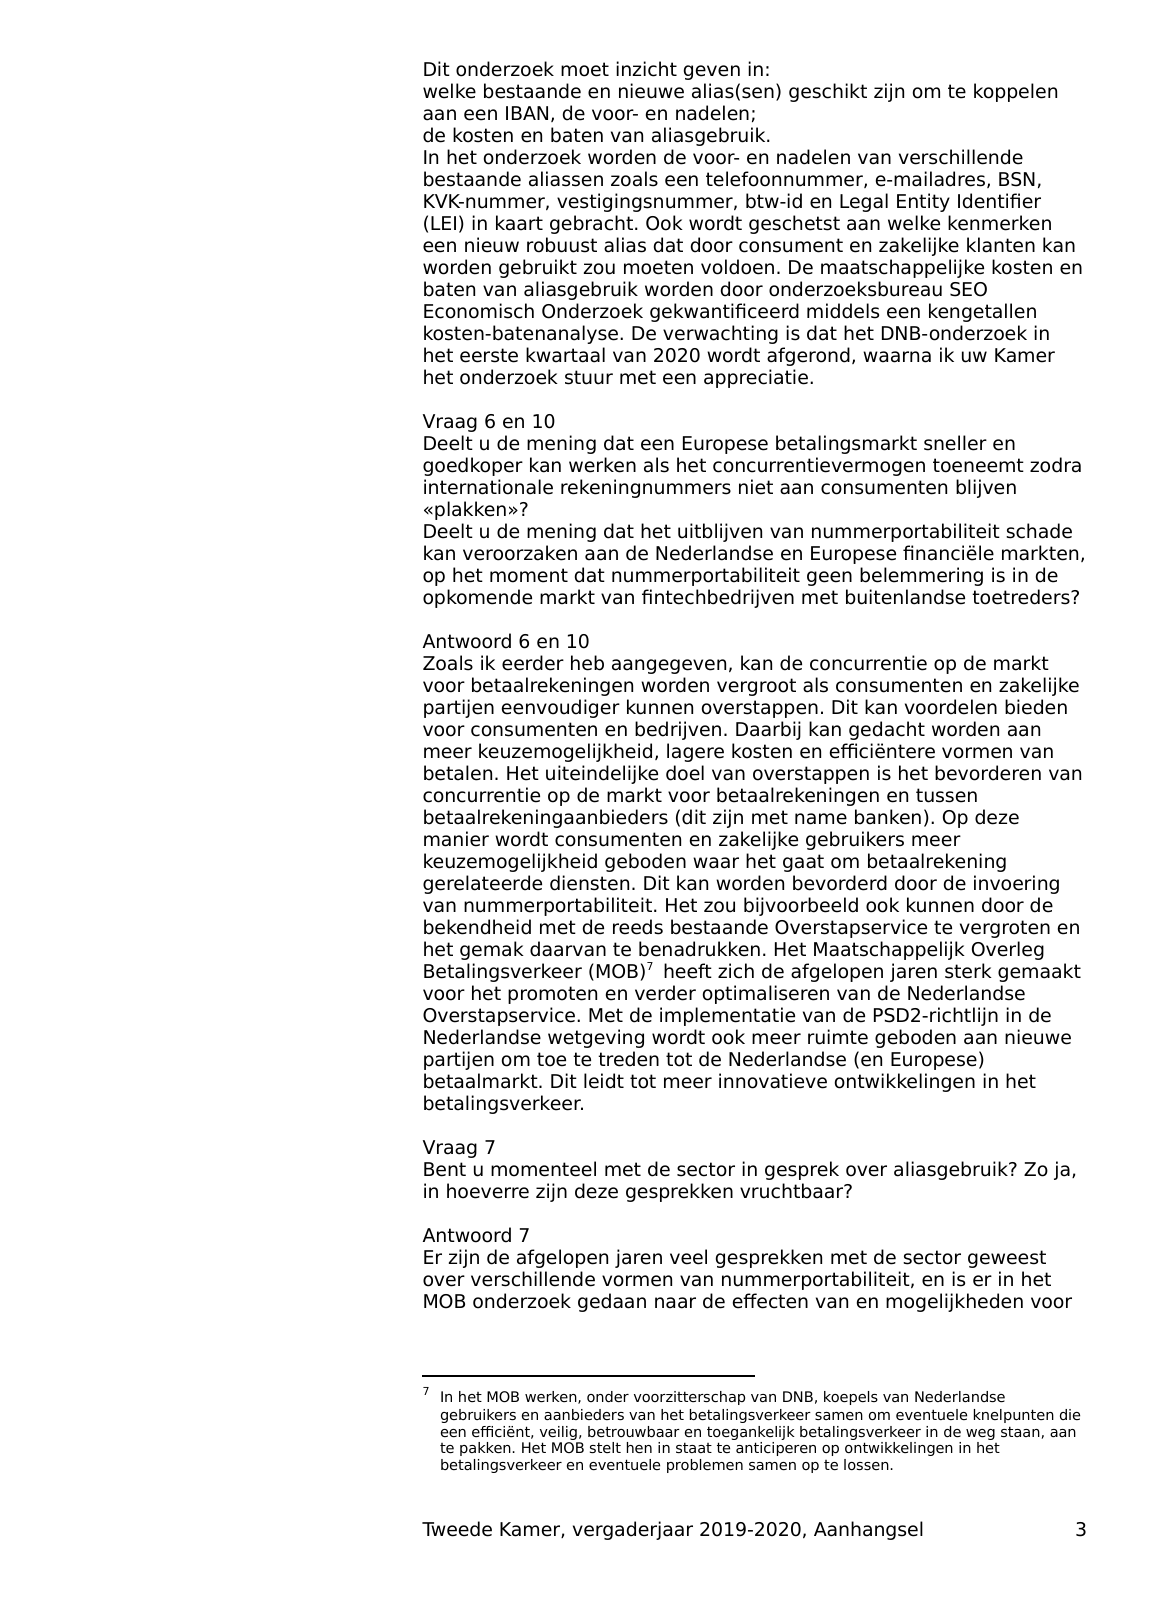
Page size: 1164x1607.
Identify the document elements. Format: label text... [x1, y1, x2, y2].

text Deelt u de mening dat het uitblijven van nummerportabiliteit schade kan veroorzaken aan de Nederlandse en Europese financiële markten, op het moment dat nummerportabiliteit geen belemmering is in de opkomende markt van fintechbedrijven met buitenlandse toetreders? [422, 521, 1087, 609]
text Antwoord 7 [422, 1225, 1087, 1247]
text Zoals ik eerder heb aangegeven, kan de concurrentie op de markt voor betaalrekeningen worden vergroot als consumenten en zakelijke partijen eenvoudiger kunnen overstappen. Dit kan voordelen bieden voor consumenten en bedrijven. Daarbij kan gedacht worden aan meer keuzemogelijkheid, lagere kosten en efficiëntere vormen van betalen. Het uiteindelijke doel van overstappen is het bevorderen van concurrentie op de markt voor betaalrekeningen en tussen betaalrekeningaanbieders (dit zijn met name banken). Op deze manier wordt consumenten en zakelijke gebruikers meer keuzemogelijkheid geboden waar het gaat om betaalrekening gerelateerde diensten. Dit kan worden bevorderd door de invoering van nummerportabiliteit. Het zou bijvoorbeeld ook kunnen door de bekendheid met de reeds bestaande Overstapservice te vergroten en het gemak daarvan te benadrukken. Het Maatschappelijk Overleg Betalingsverkeer (MOB) heeft zich de afgelopen jaren sterk gemaakt voor het promoten en verder optimaliseren van de Nederlandse Overstapservice. Met de implementatie van de PSD2-richtlijn in de Nederlandse wetgeving wordt ook meer ruimte geboden aan nieuwe partijen om toe te treden tot de Nederlandse (en Europese) betaalmarkt. Dit leidt tot meer innovatieve ontwikkelingen in het betalingsverkeer. [422, 653, 1087, 1114]
text In het MOB werken, onder voorzitterschap van DNB, koepels van Nederlandse gebruikers en aanbieders van het betalingsverkeer samen om eventuele knelpunten die een efficiënt, veilig, betrouwbaar en toegankelijk betalingsverkeer in de weg staan, aan te pakken. Het MOB stelt hen in staat te anticiperen op ontwikkelingen in het betalingsverkeer en eventuele problemen samen op te lossen. [422, 1385, 1087, 1474]
text welke bestaande en nieuwe alias(sen) geschikt zijn om te koppelen aan een IBAN, de voor- en nadelen; [422, 81, 1087, 125]
text Er zijn de afgelopen jaren veel gesprekken met de sector geweest over verschillende vormen van nummerportabiliteit, en is er in het MOB onderzoek gedaan naar de effecten van en mogelijkheden voor [422, 1247, 1087, 1313]
text Antwoord 6 en 10 [422, 631, 1087, 653]
text Bent u momenteel met de sector in gesprek over aliasgebruik? Zo ja, in hoeverre zijn deze gesprekken vruchtbaar? [422, 1159, 1087, 1203]
text Vraag 6 en 10 [422, 411, 1087, 433]
text Vraag 7 [422, 1137, 1087, 1159]
text de kosten en baten van aliasgebruik. [422, 125, 1087, 147]
text Dit onderzoek moet inzicht geven in: [422, 59, 1087, 81]
text Deelt u de mening dat een Europese betalingsmarkt sneller en goedkoper kan werken als het concurrentievermogen toeneemt zodra internationale rekeningnummers niet aan consumenten blijven «plakken»? [422, 433, 1087, 521]
text In het onderzoek worden de voor- en nadelen van verschillende bestaande aliassen zoals een telefoonnummer, e-mailadres, BSN, KVK-nummer, vestigingsnummer, btw-id en Legal Entity Identifier (LEI) in kaart gebracht. Ook wordt geschetst aan welke kenmerken een nieuw robuust alias dat door consument en zakelijke klanten kan worden gebruikt zou moeten voldoen. De maatschappelijke kosten en baten van aliasgebruik worden door onderzoeksbureau SEO Economisch Onderzoek gekwantificeerd middels een kengetallen kosten-batenanalyse. De verwachting is dat het DNB-onderzoek in het eerste kwartaal van 2020 wordt afgerond, waarna ik uw Kamer het onderzoek stuur met een appreciatie. [422, 147, 1087, 389]
